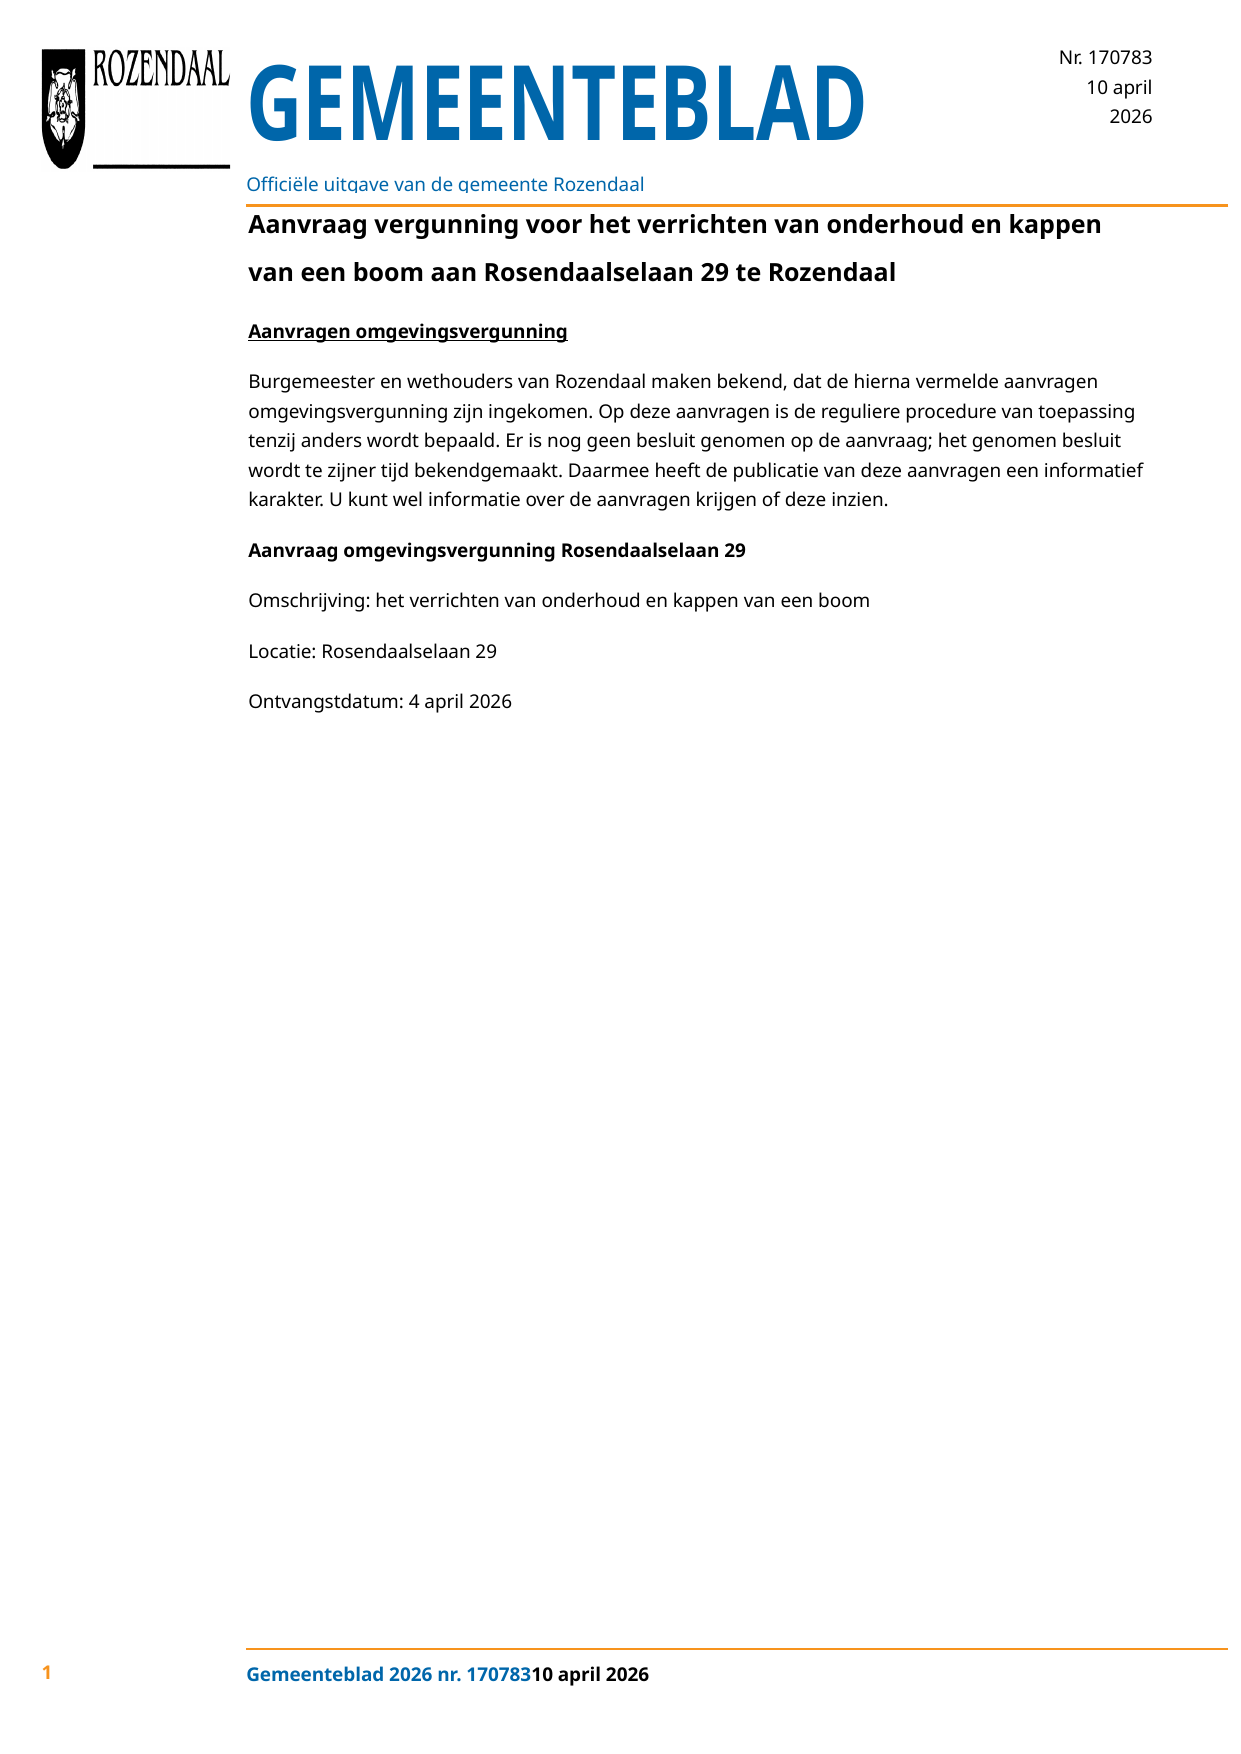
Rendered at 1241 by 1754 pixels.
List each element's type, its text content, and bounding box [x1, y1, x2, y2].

text Omschrijving: het verrichten van onderhoud en kappen van een boom [248, 587, 1152, 613]
text Locatie: Rosendaalselaan 29 [248, 638, 1152, 664]
text Aanvraag omgevingsvergunning Rosendaalselaan 29 [248, 537, 1152, 563]
text Burgemeester en wethouders van Rozendaal maken bekend, dat de hierna vermelde aanvragen omgevingsvergunning zijn ingekomen. Op deze aanvragen is de reguliere procedure van toepassing tenzij anders wordt bepaald. Er is nog geen besluit genomen op de aanvraag; het genomen besluit wordt te zijner tijd bekendgemaakt. Daarmee heeft de publicatie van deze aanvragen een informatief karakter. U kunt wel informatie over de aanvragen krijgen of deze inzien. [248, 368, 1152, 512]
text Aanvragen omgevingsvergunning [248, 318, 1152, 344]
text Aanvraag vergunning voor het verrichten van onderhoud en kappen van een boom aan Rosendaalselaan 29 te Rozendaal [248, 207, 1152, 288]
picture [41, 47, 231, 172]
text Ontvangstdatum: 4 april 2026 [248, 688, 1152, 714]
